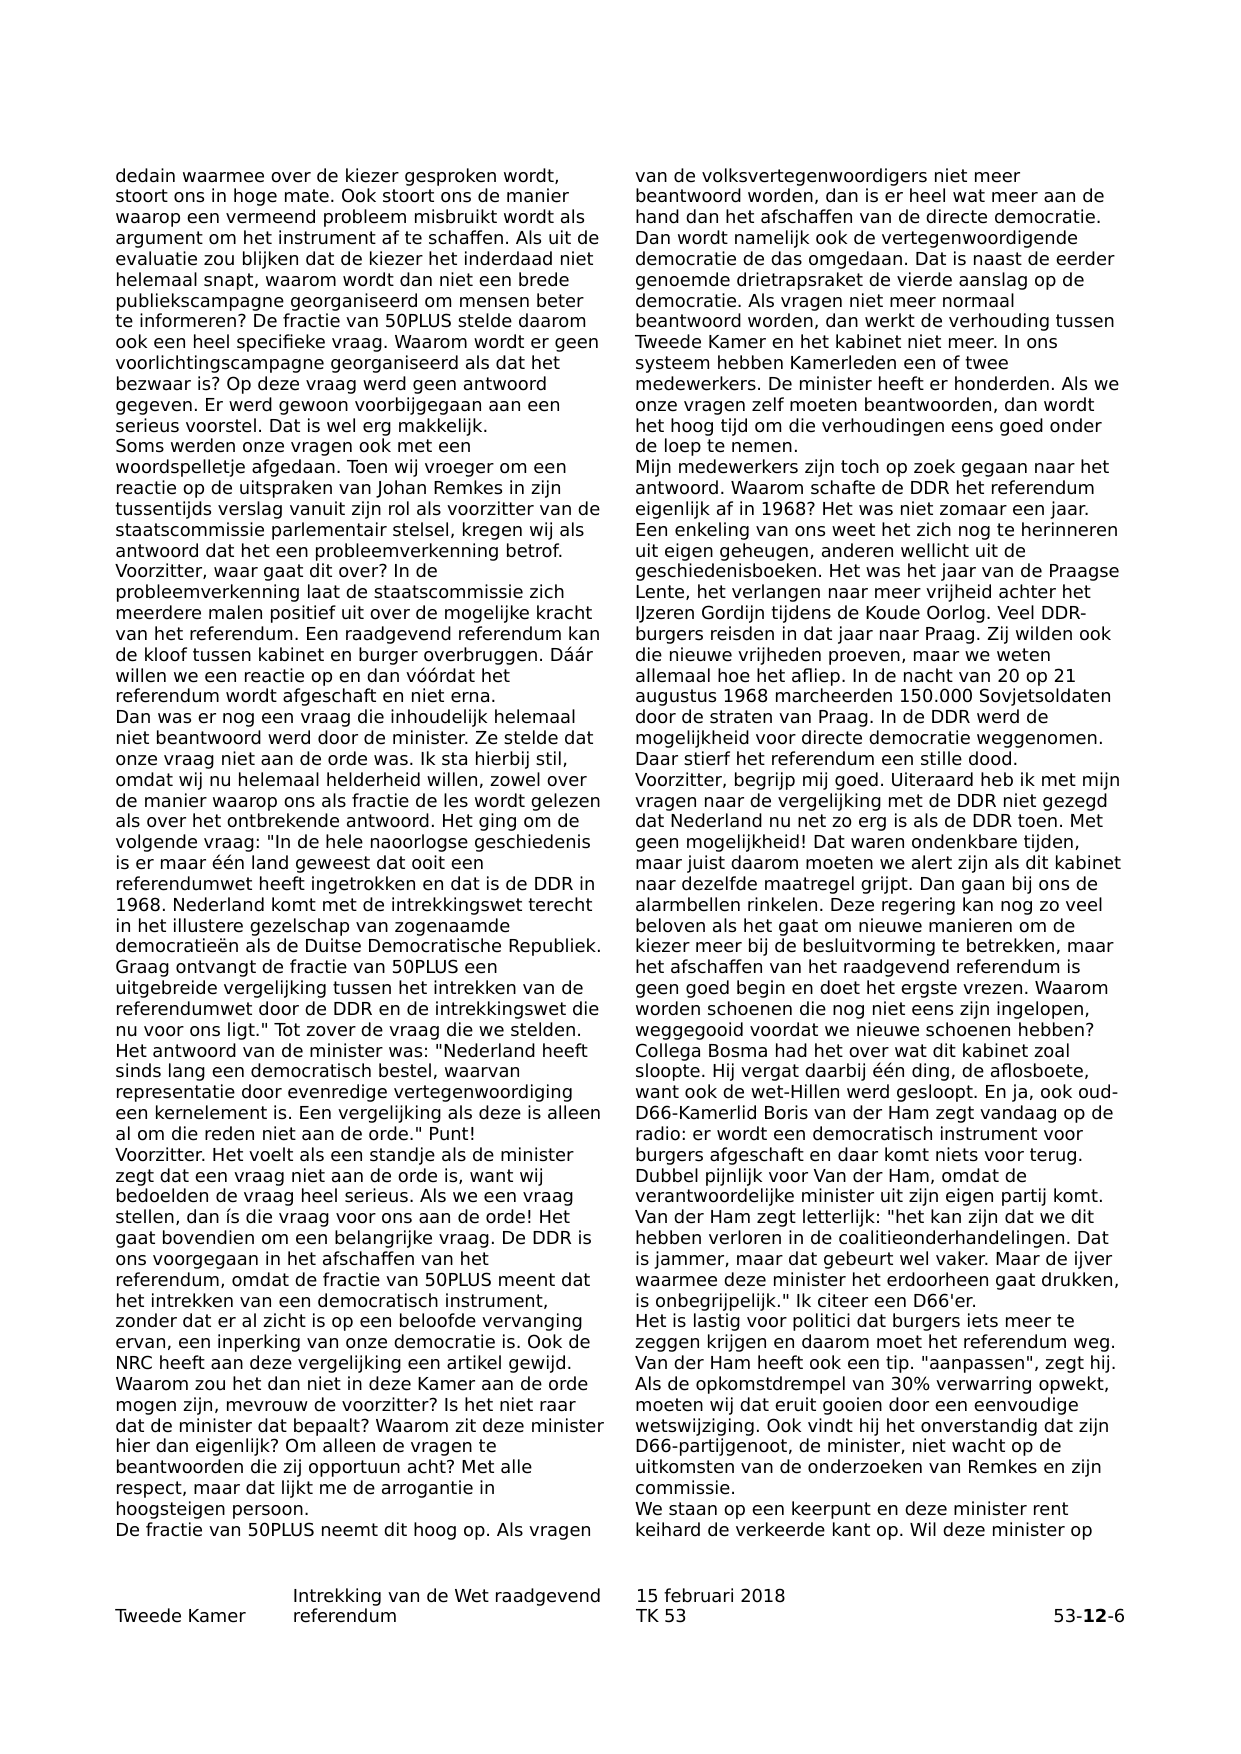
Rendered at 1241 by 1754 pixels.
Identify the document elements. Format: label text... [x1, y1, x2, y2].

text Dan was er nog een vraag die inhoudelijk helemaal niet beantwoord werd door de minister. Ze stelde dat onze vraag niet aan de orde was. Ik sta hierbij stil, omdat wij nu helemaal helderheid willen, zowel over de manier waarop ons als fractie de les wordt gelezen als over het ontbrekende antwoord. Het ging om de volgende vraag: "In de hele naoorlogse geschiedenis is er maar één land geweest dat ooit een referendumwet heeft ingetrokken en dat is de DDR in 1968. Nederland komt met de intrekkingswet terecht in het illustere gezelschap van zogenaamde democratieën als de Duitse Democratische Republiek. Graag ontvangt de fractie van 50PLUS een uitgebreide vergelijking tussen het intrekken van de referendumwet door de DDR en de intrekkingswet die nu voor ons ligt." Tot zover de vraag die we stelden. Het antwoord van de minister was: "Nederland heeft sinds lang een democratisch bestel, waarvan representatie door evenredige vertegenwoordiging een kernelement is. Een vergelijking als deze is alleen al om die reden niet aan de orde." Punt! [115, 707, 605, 1144]
text De fractie van 50PLUS neemt dit hoog op. Als vragen [115, 1519, 605, 1540]
text dedain waarmee over de kiezer gesproken wordt, stoort ons in hoge mate. Ook stoort ons de manier waarop een vermeend probleem misbruikt wordt als argument om het instrument af te schaffen. Als uit de evaluatie zou blijken dat de kiezer het inderdaad niet helemaal snapt, waarom wordt dan niet een brede publiekscampagne georganiseerd om mensen beter te informeren? De fractie van 50PLUS stelde daarom ook een heel specifieke vraag. Waarom wordt er geen voorlichtingscampagne georganiseerd als dat het bezwaar is? Op deze vraag werd geen antwoord gegeven. Er werd gewoon voorbijgegaan aan een serieus voorstel. Dat is wel erg makkelijk. [115, 165, 605, 436]
text Het is lastig voor politici dat burgers iets meer te zeggen krijgen en daarom moet het referendum weg. Van der Ham heeft ook een tip. "aanpassen", zegt hij. Als de opkomstdrempel van 30% verwarring opwekt, moeten wij dat eruit gooien door een eenvoudige wetswijziging. Ook vindt hij het onverstandig dat zijn D66-partijgenoot, de minister, niet wacht op de uitkomsten van de onderzoeken van Remkes en zijn commissie. [635, 1311, 1125, 1499]
text Mijn medewerkers zijn toch op zoek gegaan naar het antwoord. Waarom schafte de DDR het referendum eigenlijk af in 1968? Het was niet zomaar een jaar. Een enkeling van ons weet het zich nog te herinneren uit eigen geheugen, anderen wellicht uit de geschiedenisboeken. Het was het jaar van de Praagse Lente, het verlangen naar meer vrijheid achter het IJzeren Gordijn tijdens de Koude Oorlog. Veel DDR-burgers reisden in dat jaar naar Praag. Zij wilden ook die nieuwe vrijheden proeven, maar we weten allemaal hoe het afliep. In de nacht van 20 op 21 augustus 1968 marcheerden 150.000 Sovjetsoldaten door de straten van Praag. In de DDR werd de mogelijkheid voor directe democratie weggenomen. Daar stierf het referendum een stille dood. [635, 457, 1125, 769]
text van de volksvertegenwoordigers niet meer beantwoord worden, dan is er heel wat meer aan de hand dan het afschaffen van de directe democratie. Dan wordt namelijk ook de vertegenwoordigende democratie de das omgedaan. Dat is naast de eerder genoemde drietrapsraket de vierde aanslag op de democratie. Als vragen niet meer normaal beantwoord worden, dan werkt de verhouding tussen Tweede Kamer en het kabinet niet meer. In ons systeem hebben Kamerleden een of twee medewerkers. De minister heeft er honderden. Als we onze vragen zelf moeten beantwoorden, dan wordt het hoog tijd om die verhoudingen eens goed onder de loep te nemen. [635, 165, 1125, 457]
text We staan op een keerpunt en deze minister rent keihard de verkeerde kant op. Wil deze minister op [635, 1499, 1125, 1540]
text Soms werden onze vragen ook met een woordspelletje afgedaan. Toen wij vroeger om een reactie op de uitspraken van Johan Remkes in zijn tussentijds verslag vanuit zijn rol als voorzitter van de staatscommissie parlementair stelsel, kregen wij als antwoord dat het een probleemverkenning betrof. Voorzitter, waar gaat dit over? In de probleemverkenning laat de staatscommissie zich meerdere malen positief uit over de mogelijke kracht van het referendum. Een raadgevend referendum kan de kloof tussen kabinet en burger overbruggen. Dáár willen we een reactie op en dan vóórdat het referendum wordt afgeschaft en niet erna. [115, 436, 605, 707]
text Voorzitter, begrijp mij goed. Uiteraard heb ik met mijn vragen naar de vergelijking met de DDR niet gezegd dat Nederland nu net zo erg is als de DDR toen. Met geen mogelijkheid! Dat waren ondenkbare tijden, maar juist daarom moeten we alert zijn als dit kabinet naar dezelfde maatregel grijpt. Dan gaan bij ons de alarmbellen rinkelen. Deze regering kan nog zo veel beloven als het gaat om nieuwe manieren om de kiezer meer bij de besluitvorming te betrekken, maar het afschaffen van het raadgevend referendum is geen goed begin en doet het ergste vrezen. Waarom worden schoenen die nog niet eens zijn ingelopen, weggegooid voordat we nieuwe schoenen hebben? [635, 769, 1125, 1040]
text Collega Bosma had het over wat dit kabinet zoal sloopte. Hij vergat daarbij één ding, de aflosboete, want ook de wet-Hillen werd gesloopt. En ja, ook oud-D66-Kamerlid Boris van der Ham zegt vandaag op de radio: er wordt een democratisch instrument voor burgers afgeschaft en daar komt niets voor terug. Dubbel pijnlijk voor Van der Ham, omdat de verantwoordelijke minister uit zijn eigen partij komt. Van der Ham zegt letterlijk: "het kan zijn dat we dit hebben verloren in de coalitieonderhandelingen. Dat is jammer, maar dat gebeurt wel vaker. Maar de ijver waarmee deze minister het erdoorheen gaat drukken, is onbegrijpelijk." Ik citeer een D66'er. [635, 1040, 1125, 1311]
text Voorzitter. Het voelt als een standje als de minister zegt dat een vraag niet aan de orde is, want wij bedoelden de vraag heel serieus. Als we een vraag stellen, dan ís die vraag voor ons aan de orde! Het gaat bovendien om een belangrijke vraag. De DDR is ons voorgegaan in het afschaffen van het referendum, omdat de fractie van 50PLUS meent dat het intrekken van een democratisch instrument, zonder dat er al zicht is op een beloofde vervanging ervan, een inperking van onze democratie is. Ook de NRC heeft aan deze vergelijking een artikel gewijd. Waarom zou het dan niet in deze Kamer aan de orde mogen zijn, mevrouw de voorzitter? Is het niet raar dat de minister dat bepaalt? Waarom zit deze minister hier dan eigenlijk? Om alleen de vragen te beantwoorden die zij opportuun acht? Met alle respect, maar dat lijkt me de arrogantie in hoogsteigen persoon. [115, 1144, 605, 1519]
